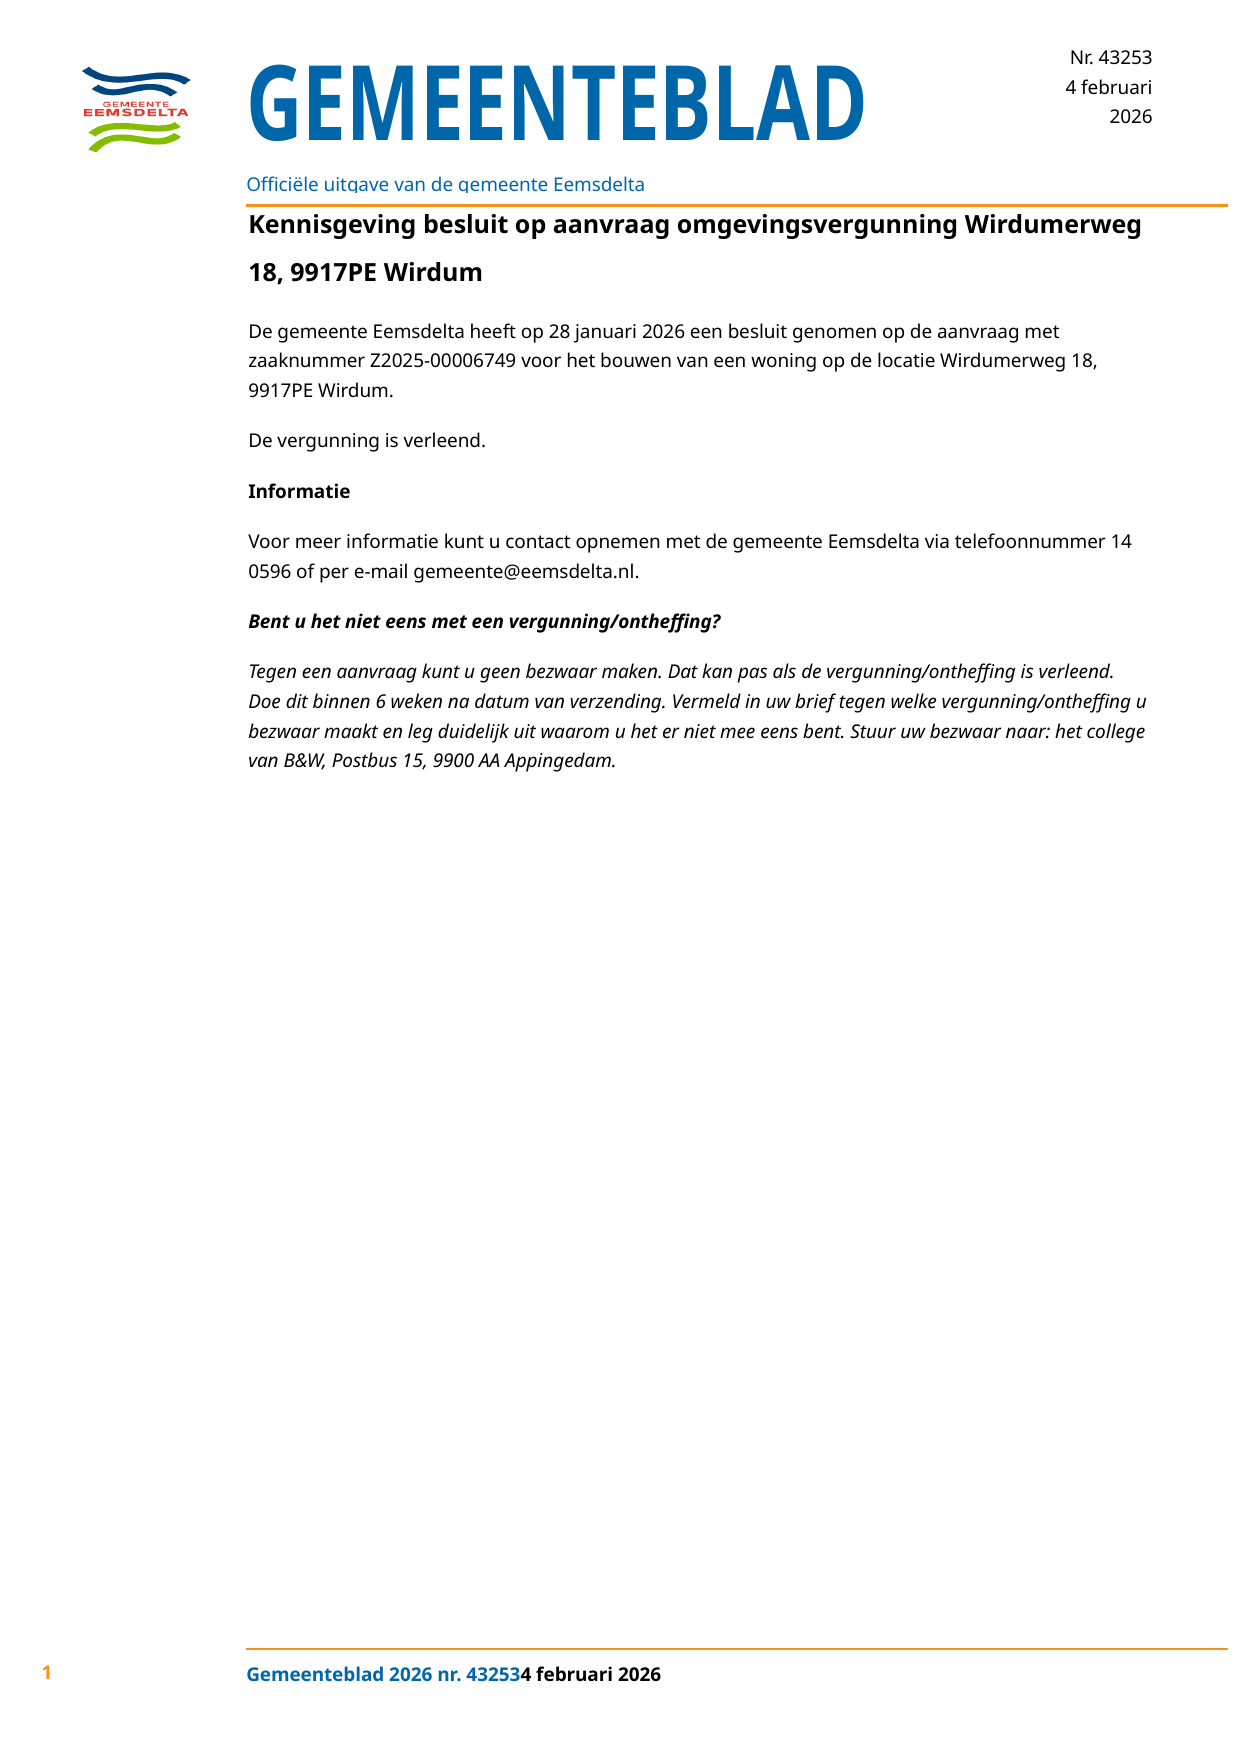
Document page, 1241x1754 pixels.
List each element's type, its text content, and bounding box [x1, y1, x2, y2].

text De vergunning is verleend. [248, 427, 1152, 453]
text Voor meer informatie kunt u contact opnemen met de gemeente Eemsdelta via telefoonnummer 14 0596 of per e-mail gemeente@eemsdelta.nl. [248, 528, 1152, 584]
picture [41, 47, 231, 172]
text De gemeente Eemsdelta heeft op 28 januari 2026 een besluit genomen op de aanvraag met zaaknummer Z2025-00006749 voor het bouwen van een woning op de locatie Wirdumerweg 18, 9917PE Wirdum. [248, 318, 1152, 403]
text Informatie [248, 478, 1152, 504]
text Kennisgeving besluit op aanvraag omgevingsvergunning Wirdumerweg 18, 9917PE Wirdum [248, 207, 1152, 288]
text Bent u het niet eens met een vergunning/ontheffing? [248, 608, 1152, 634]
text Tegen een aanvraag kunt u geen bezwaar maken. Dat kan pas als de vergunning/ontheffing is verleend. Doe dit binnen 6 weken na datum van verzending. Vermeld in uw brief tegen welke vergunning/ontheffing u bezwaar maakt en leg duidelijk uit waarom u het er niet mee eens bent. Stuur uw bezwaar naar: het college van B&W, Postbus 15, 9900 AA Appingedam. [248, 659, 1152, 773]
